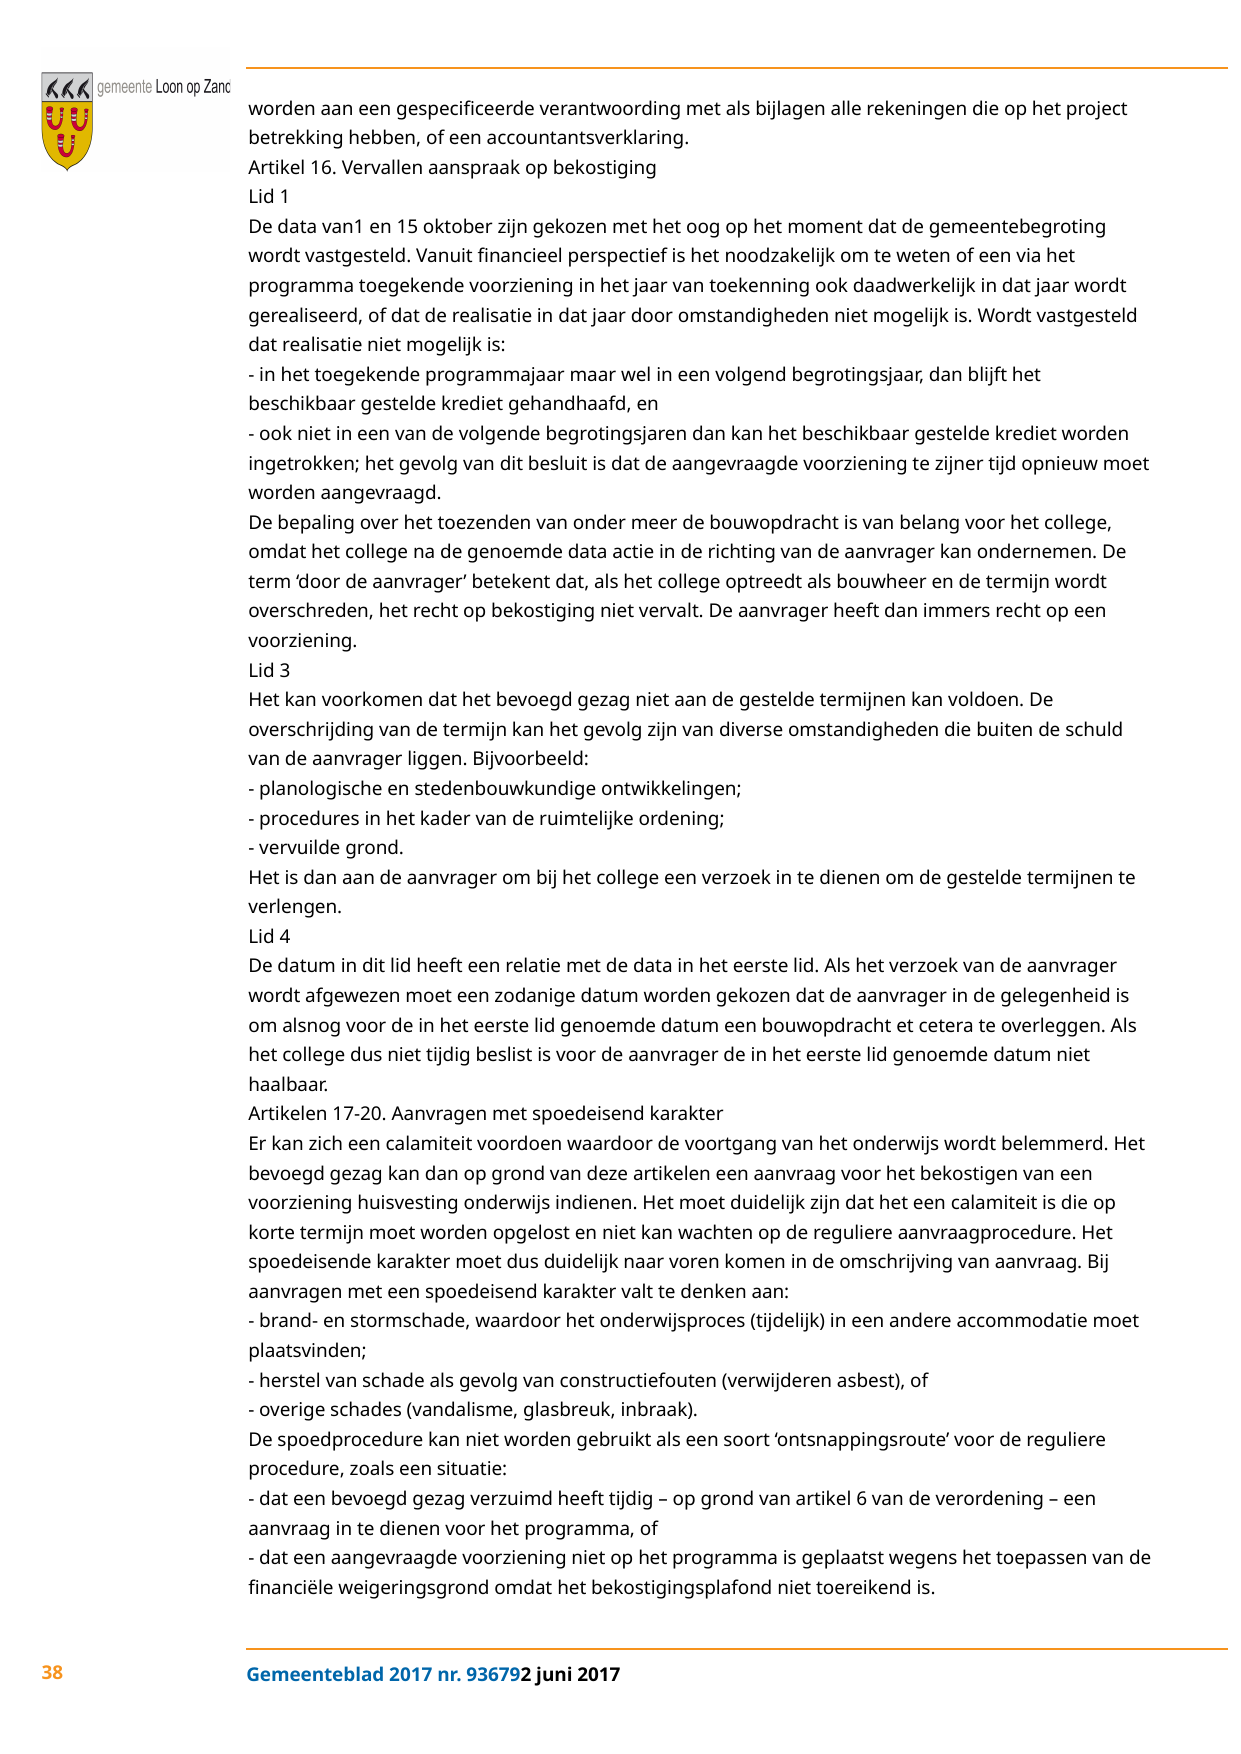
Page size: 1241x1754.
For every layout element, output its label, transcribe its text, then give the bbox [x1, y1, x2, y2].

picture [41, 47, 231, 172]
text De spoedprocedure kan niet worden gebruikt als een soort ‘ontsnappingsroute’ voor de reguliere procedure, zoals een situatie: [248, 1426, 1152, 1481]
text worden aan een gespecificeerde verantwoording met als bijlagen alle rekeningen die op het project betrekking hebben, of een accountantsverklaring. [248, 95, 1152, 150]
text - dat een aangevraagde voorziening niet op het programma is geplaatst wegens het toepassen van de financiële weigeringsgrond omdat het bekostigingsplafond niet toereikend is. [248, 1544, 1152, 1600]
text De bepaling over het toezenden van onder meer de bouwopdracht is van belang voor het college, omdat het college na de genoemde data actie in de richting van de aanvrager kan ondernemen. De term ‘door de aanvrager’ betekent dat, als het college optreedt als bouwheer en de termijn wordt overschreden, het recht op bekostiging niet vervalt. De aanvrager heeft dan immers recht op een voorziening. [248, 509, 1152, 653]
text - in het toegekende programmajaar maar wel in een volgend begrotingsjaar, dan blijft het beschikbaar gestelde krediet gehandhaafd, en [248, 361, 1152, 416]
text Lid 4 [248, 923, 1152, 949]
text De data van1 en 15 oktober zijn gekozen met het oog op het moment dat de gemeentebegroting wordt vastgesteld. Vanuit financieel perspectief is het noodzakelijk om te weten of een via het programma toegekende voorziening in het jaar van toekenning ook daadwerkelijk in dat jaar wordt gerealiseerd, of dat de realisatie in dat jaar door omstandigheden niet mogelijk is. Wordt vastgesteld dat realisatie niet mogelijk is: [248, 213, 1152, 357]
text - ook niet in een van de volgende begrotingsjaren dan kan het beschikbaar gestelde krediet worden ingetrokken; het gevolg van dit besluit is dat de aangevraagde voorziening te zijner tijd opnieuw moet worden aangevraagd. [248, 420, 1152, 505]
text - overige schades (vandalisme, glasbreuk, inbraak). [248, 1396, 1152, 1422]
text - planologische en stedenbouwkundige ontwikkelingen; [248, 775, 1152, 801]
text - vervuilde grond. [248, 834, 1152, 860]
text - brand- en stormschade, waardoor het onderwijsproces (tijdelijk) in een andere accommodatie moet plaatsvinden; [248, 1308, 1152, 1363]
text Lid 3 [248, 657, 1152, 683]
text - procedures in het kader van de ruimtelijke ordening; [248, 805, 1152, 831]
text Artikel 16. Vervallen aanspraak op bekostiging [248, 154, 1152, 180]
text Artikelen 17-20. Aanvragen met spoedeisend karakter [248, 1101, 1152, 1126]
text - dat een bevoegd gezag verzuimd heeft tijdig – op grond van artikel 6 van de verordening – een aanvraag in te dienen voor het programma, of [248, 1485, 1152, 1541]
text Het kan voorkomen dat het bevoegd gezag niet aan de gestelde termijnen kan voldoen. De overschrijding van de termijn kan het gevolg zijn van diverse omstandigheden die buiten de schuld van de aanvrager liggen. Bijvoorbeeld: [248, 686, 1152, 771]
text Lid 1 [248, 183, 1152, 209]
text Het is dan aan de aanvrager om bij het college een verzoek in te dienen om de gestelde termijnen te verlengen. [248, 864, 1152, 919]
text - herstel van schade als gevolg van constructiefouten (verwijderen asbest), of [248, 1367, 1152, 1393]
text Er kan zich een calamiteit voordoen waardoor de voortgang van het onderwijs wordt belemmerd. Het bevoegd gezag kan dan op grond van deze artikelen een aanvraag voor het bekostigen van een voorziening huisvesting onderwijs indienen. Het moet duidelijk zijn dat het een calamiteit is die op korte termijn moet worden opgelost en niet kan wachten op de reguliere aanvraagprocedure. Het spoedeisende karakter moet dus duidelijk naar voren komen in de omschrijving van aanvraag. Bij aanvragen met een spoedeisend karakter valt te denken aan: [248, 1130, 1152, 1304]
text De datum in dit lid heeft een relatie met de data in het eerste lid. Als het verzoek van de aanvrager wordt afgewezen moet een zodanige datum worden gekozen dat de aanvrager in de gelegenheid is om alsnog voor de in het eerste lid genoemde datum een bouwopdracht et cetera te overleggen. Als het college dus niet tijdig beslist is voor de aanvrager de in het eerste lid genoemde datum niet haalbaar. [248, 953, 1152, 1097]
